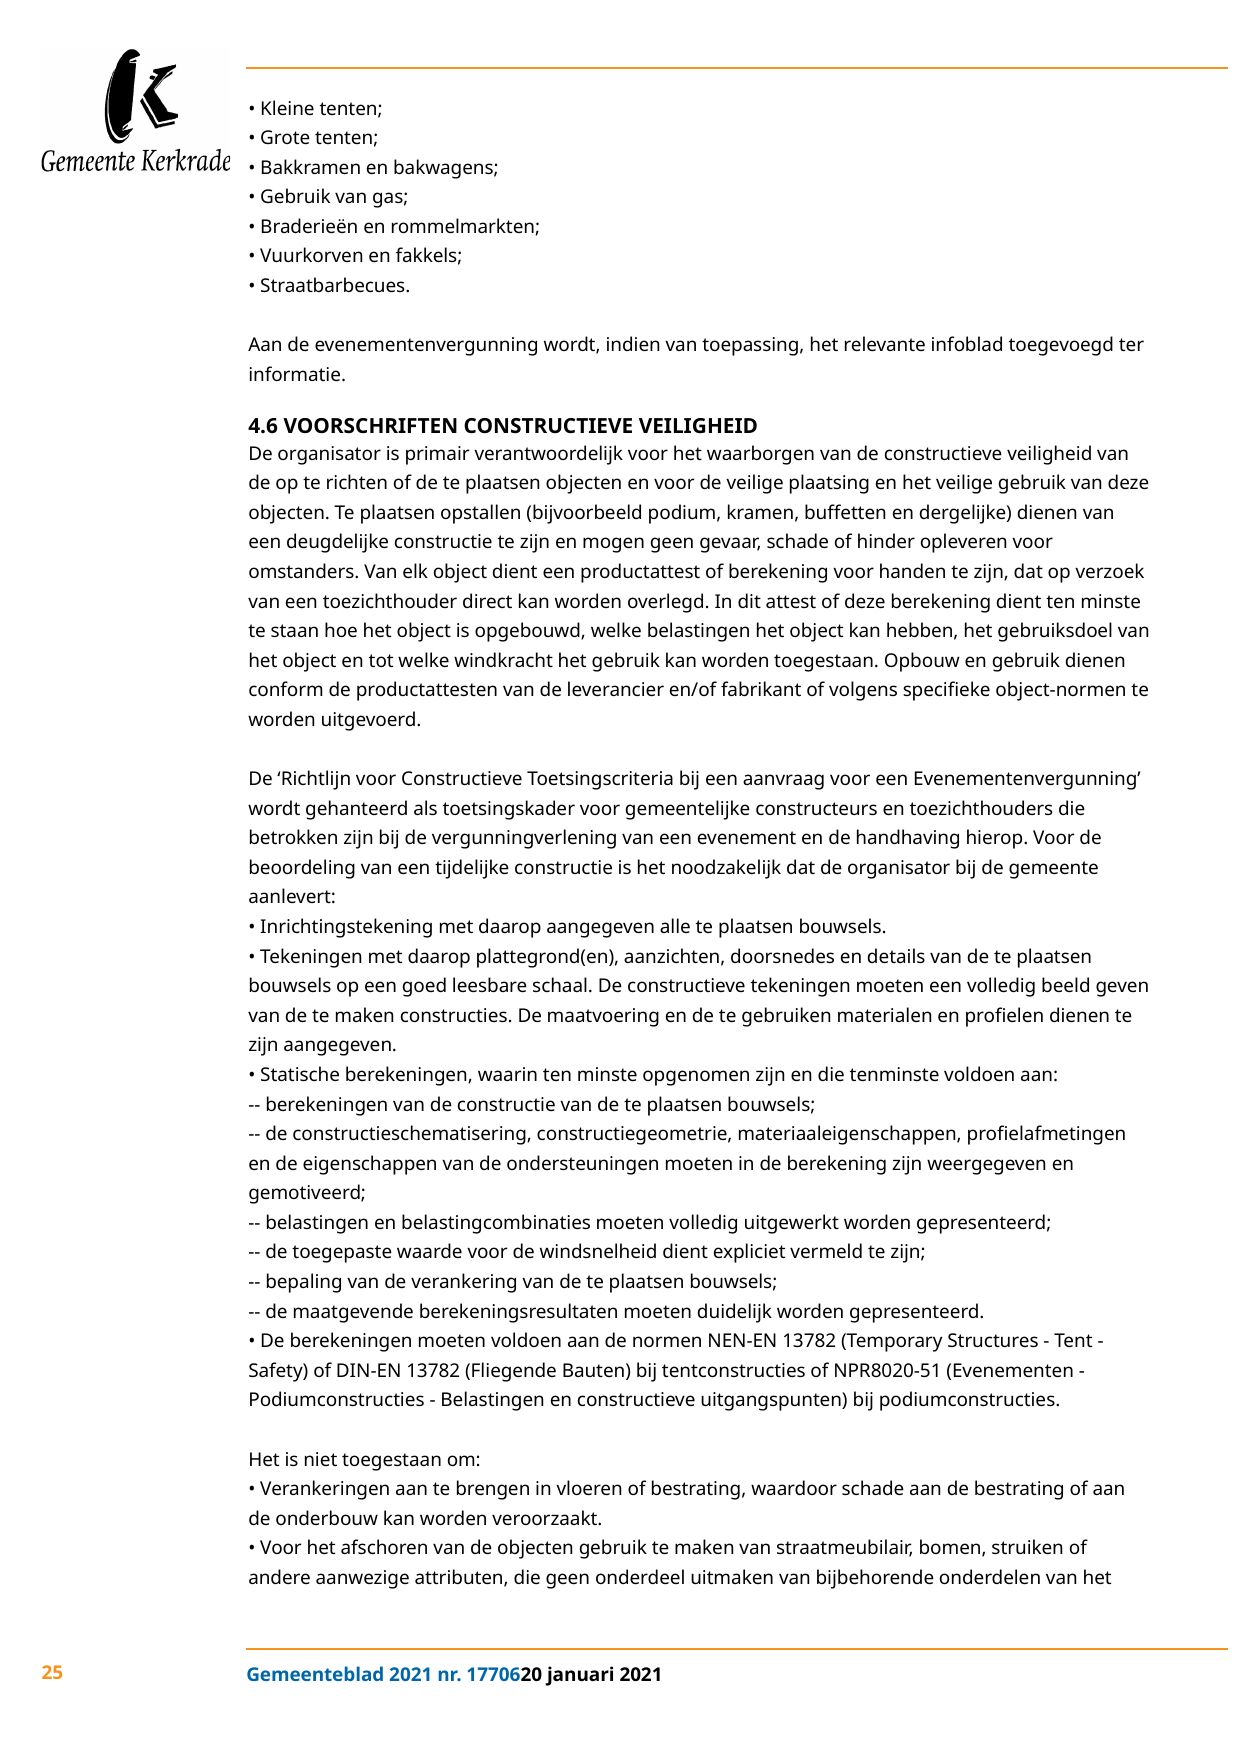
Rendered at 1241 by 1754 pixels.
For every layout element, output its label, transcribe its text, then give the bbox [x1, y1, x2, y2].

text • Kleine tenten; [248, 95, 1152, 121]
text -- bepaling van de verankering van de te plaatsen bouwsels; [248, 1268, 1152, 1294]
text • Bakkramen en bakwagens; [248, 154, 1152, 180]
text • Vuurkorven en fakkels; [248, 243, 1152, 268]
text Het is niet toegestaan om: [248, 1446, 1152, 1471]
text • Inrichtingstekening met daarop aangegeven alle te plaatsen bouwsels. [248, 913, 1152, 939]
text • Grote tenten; [248, 124, 1152, 150]
text 4.6 VOORSCHRIFTEN CONSTRUCTIEVE VEILIGHEID [248, 411, 1152, 440]
text • Straatbarbecues. [248, 272, 1152, 298]
text -- belastingen en belastingcombinaties moeten volledig uitgewerkt worden gepresenteerd; [248, 1209, 1152, 1235]
text • Statische berekeningen, waarin ten minste opgenomen zijn en die tenminste voldoen aan: [248, 1061, 1152, 1087]
picture [41, 47, 231, 172]
text -- berekeningen van de constructie van de te plaatsen bouwsels; [248, 1091, 1152, 1116]
text • Tekeningen met daarop plattegrond(en), aanzichten, doorsnedes en details van de te plaatsen bouwsels op een goed leesbare schaal. De constructieve tekeningen moeten een volledig beeld geven van de te maken constructies. De maatvoering en de te gebruiken materialen en profielen dienen te zijn aangegeven. [248, 943, 1152, 1057]
text De ‘Richtlijn voor Constructieve Toetsingscriteria bij een aanvraag voor een Evenementenvergunning’ wordt gehanteerd als toetsingskader voor gemeentelijke constructeurs en toezichthouders die betrokken zijn bij de vergunningverlening van een evenement en de handhaving hierop. Voor de beoordeling van een tijdelijke constructie is het noodzakelijk dat de organisator bij de gemeente aanlevert: [248, 765, 1152, 909]
text -- de constructieschematisering, constructiegeometrie, materiaaleigenschappen, profielafmetingen en de eigenschappen van de ondersteuningen moeten in de berekening zijn weergegeven en gemotiveerd; [248, 1120, 1152, 1205]
text • De berekeningen moeten voldoen aan de normen NEN-EN 13782 (Temporary Structures - Tent - Safety) of DIN-EN 13782 (Fliegende Bauten) bij tentconstructies of NPR8020-51 (Evenementen - Podiumconstructies - Belastingen en constructieve uitgangspunten) bij podiumconstructies. [248, 1327, 1152, 1412]
text • Braderieën en rommelmarkten; [248, 213, 1152, 239]
text • Voor het afschoren van de objecten gebruik te maken van straatmeubilair, bomen, struiken of andere aanwezige attributen, die geen onderdeel uitmaken van bijbehorende onderdelen van het [248, 1534, 1152, 1590]
text -- de toegepaste waarde voor de windsnelheid dient expliciet vermeld te zijn; [248, 1239, 1152, 1264]
text -- de maatgevende berekeningsresultaten moeten duidelijk worden gepresenteerd. [248, 1298, 1152, 1323]
text • Gebruik van gas; [248, 183, 1152, 209]
text • Verankeringen aan te brengen in vloeren of bestrating, waardoor schade aan de bestrating of aan de onderbouw kan worden veroorzaakt. [248, 1475, 1152, 1531]
text Aan de evenementenvergunning wordt, indien van toepassing, het relevante infoblad toegevoegd ter informatie. [248, 331, 1152, 387]
text De organisator is primair verantwoordelijk voor het waarborgen van de constructieve veiligheid van de op te richten of de te plaatsen objecten en voor de veilige plaatsing en het veilige gebruik van deze objecten. Te plaatsen opstallen (bijvoorbeeld podium, kramen, buffetten en dergelijke) dienen van een deugdelijke constructie te zijn en mogen geen gevaar, schade of hinder opleveren voor omstanders. Van elk object dient een productattest of berekening voor handen te zijn, dat op verzoek van een toezichthouder direct kan worden overlegd. In dit attest of deze berekening dient ten minste te staan hoe het object is opgebouwd, welke belastingen het object kan hebben, het gebruiksdoel van het object en tot welke windkracht het gebruik kan worden toegestaan. Opbouw en gebruik dienen conform de productattesten van de leverancier en/of fabrikant of volgens specifieke object-normen te worden uitgevoerd. [248, 440, 1152, 732]
